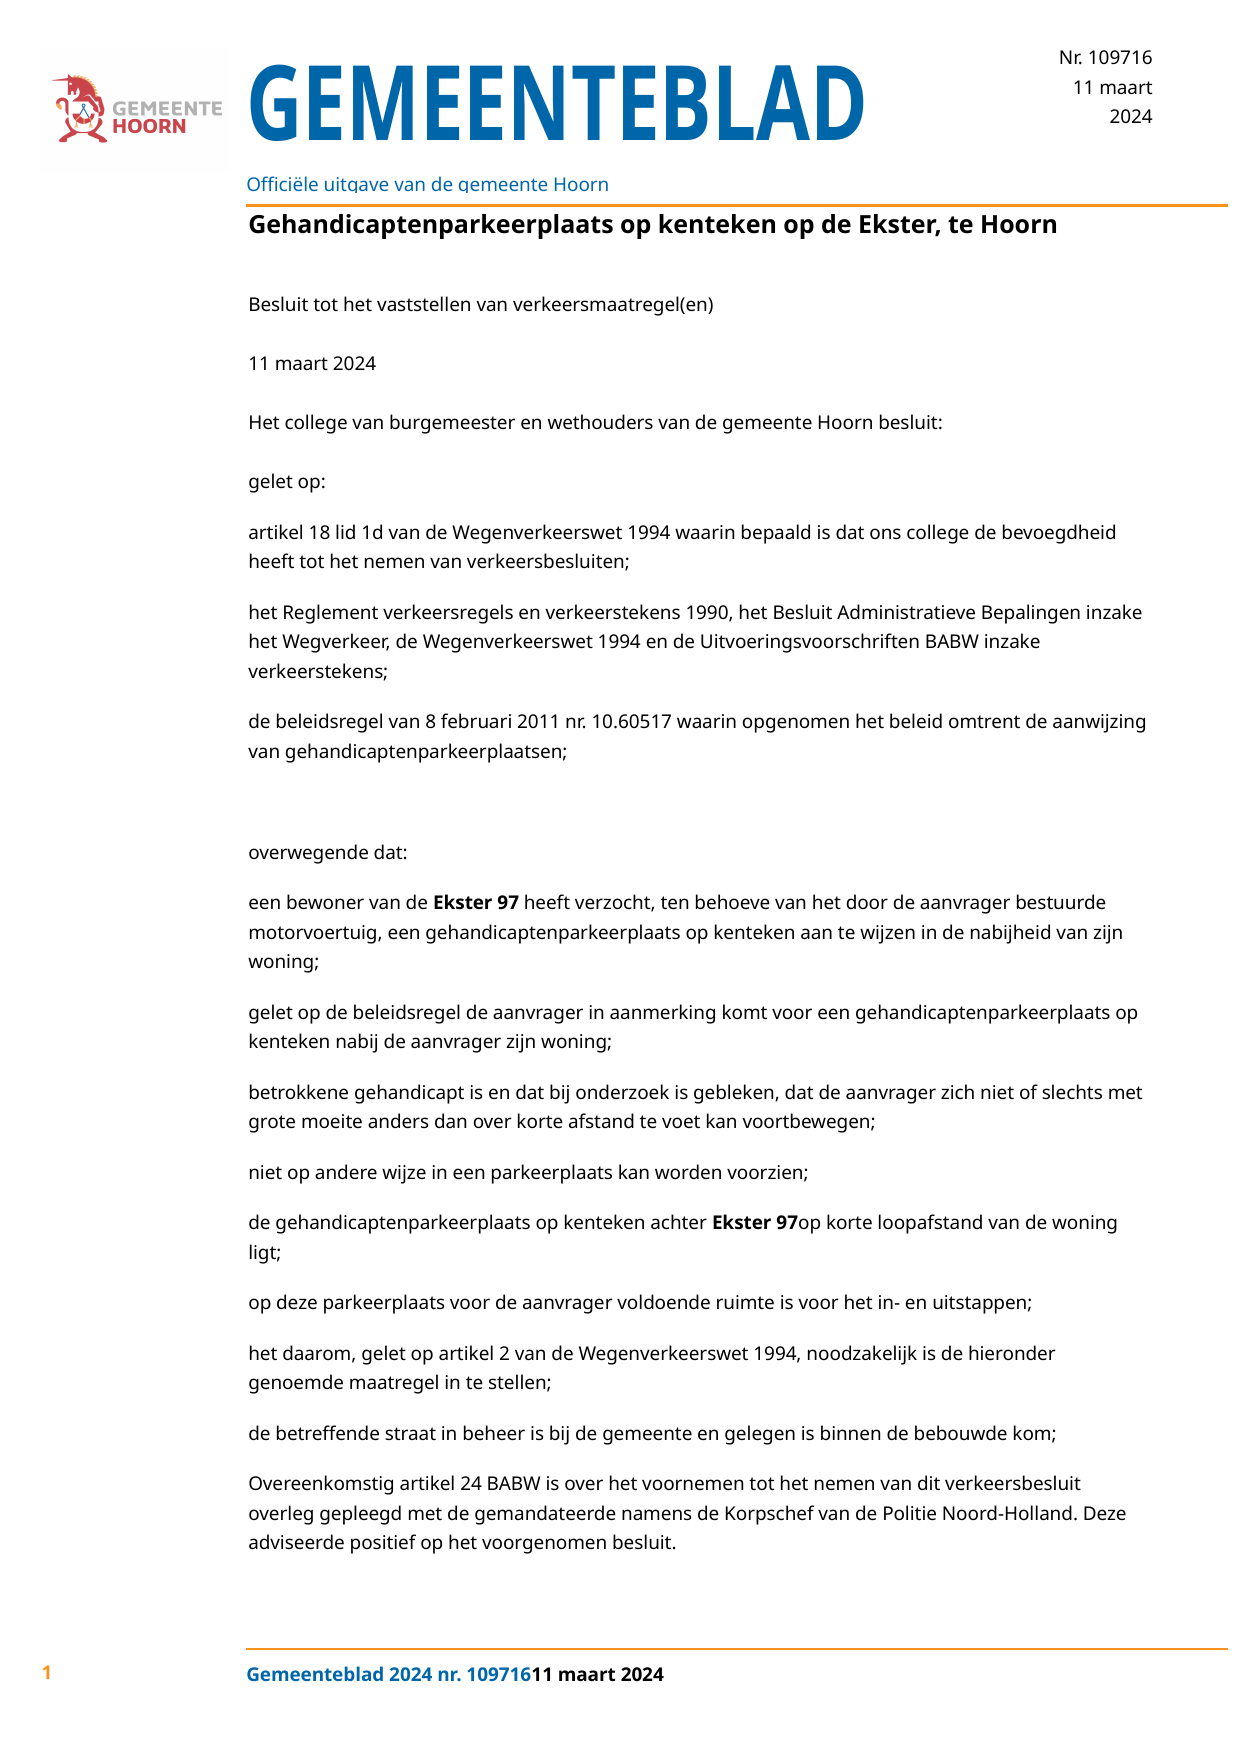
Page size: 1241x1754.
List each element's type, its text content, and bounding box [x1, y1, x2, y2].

text gelet op de beleidsregel de aanvrager in aanmerking komt voor een gehandicaptenparkeerplaats op kenteken nabij de aanvrager zijn woning; [248, 999, 1152, 1054]
text Besluit tot het vaststellen van verkeersmaatregel(en) [248, 291, 1152, 317]
text gelet op: [248, 468, 1152, 494]
text de beleidsregel van 8 februari 2011 nr. 10.60517 waarin opgenomen het beleid omtrent de aanwijzing van gehandicaptenparkeerplaatsen; [248, 708, 1152, 764]
text overwegende dat: [248, 839, 1152, 865]
text op deze parkeerplaats voor de aanvrager voldoende ruimte is voor het in- en uitstappen; [248, 1289, 1152, 1315]
text een bewoner van de Ekster 97 heeft verzocht, ten behoeve van het door de aanvrager bestuurde motorvoertuig, een gehandicaptenparkeerplaats op kenteken aan te wijzen in de nabijheid van zijn woning; [248, 889, 1152, 974]
text het daarom, gelet op artikel 2 van de Wegenverkeerswet 1994, noodzakelijk is de hieronder genoemde maatregel in te stellen; [248, 1340, 1152, 1395]
text 11 maart 2024 [248, 350, 1152, 376]
text de betreffende straat in beheer is bij de gemeente en gelegen is binnen de bebouwde kom; [248, 1420, 1152, 1446]
text Overeenkomstig artikel 24 BABW is over het voornemen tot het nemen van dit verkeersbesluit overleg gepleegd met de gemandateerde namens de Korpschef van de Politie Noord-Holland. Deze adviseerde positief op het voorgenomen besluit. [248, 1470, 1152, 1555]
text Gehandicaptenparkeerplaats op kenteken op de Ekster, te Hoorn [248, 207, 1152, 241]
text het Reglement verkeersregels en verkeerstekens 1990, het Besluit Administratieve Bepalingen inzake het Wegverkeer, de Wegenverkeerswet 1994 en de Uitvoeringsvoorschriften BABW inzake verkeerstekens; [248, 599, 1152, 684]
picture [41, 47, 231, 172]
text betrokkene gehandicapt is en dat bij onderzoek is gebleken, dat de aanvrager zich niet of slechts met grote moeite anders dan over korte afstand te voet kan voortbewegen; [248, 1079, 1152, 1134]
text artikel 18 lid 1d van de Wegenverkeerswet 1994 waarin bepaald is dat ons college de bevoegdheid heeft tot het nemen van verkeersbesluiten; [248, 519, 1152, 574]
text de gehandicaptenparkeerplaats op kenteken achter Ekster 97op korte loopafstand van de woning ligt; [248, 1209, 1152, 1265]
text Het college van burgemeester en wethouders van de gemeente Hoorn besluit: [248, 409, 1152, 435]
text niet op andere wijze in een parkeerplaats kan worden voorzien; [248, 1159, 1152, 1185]
